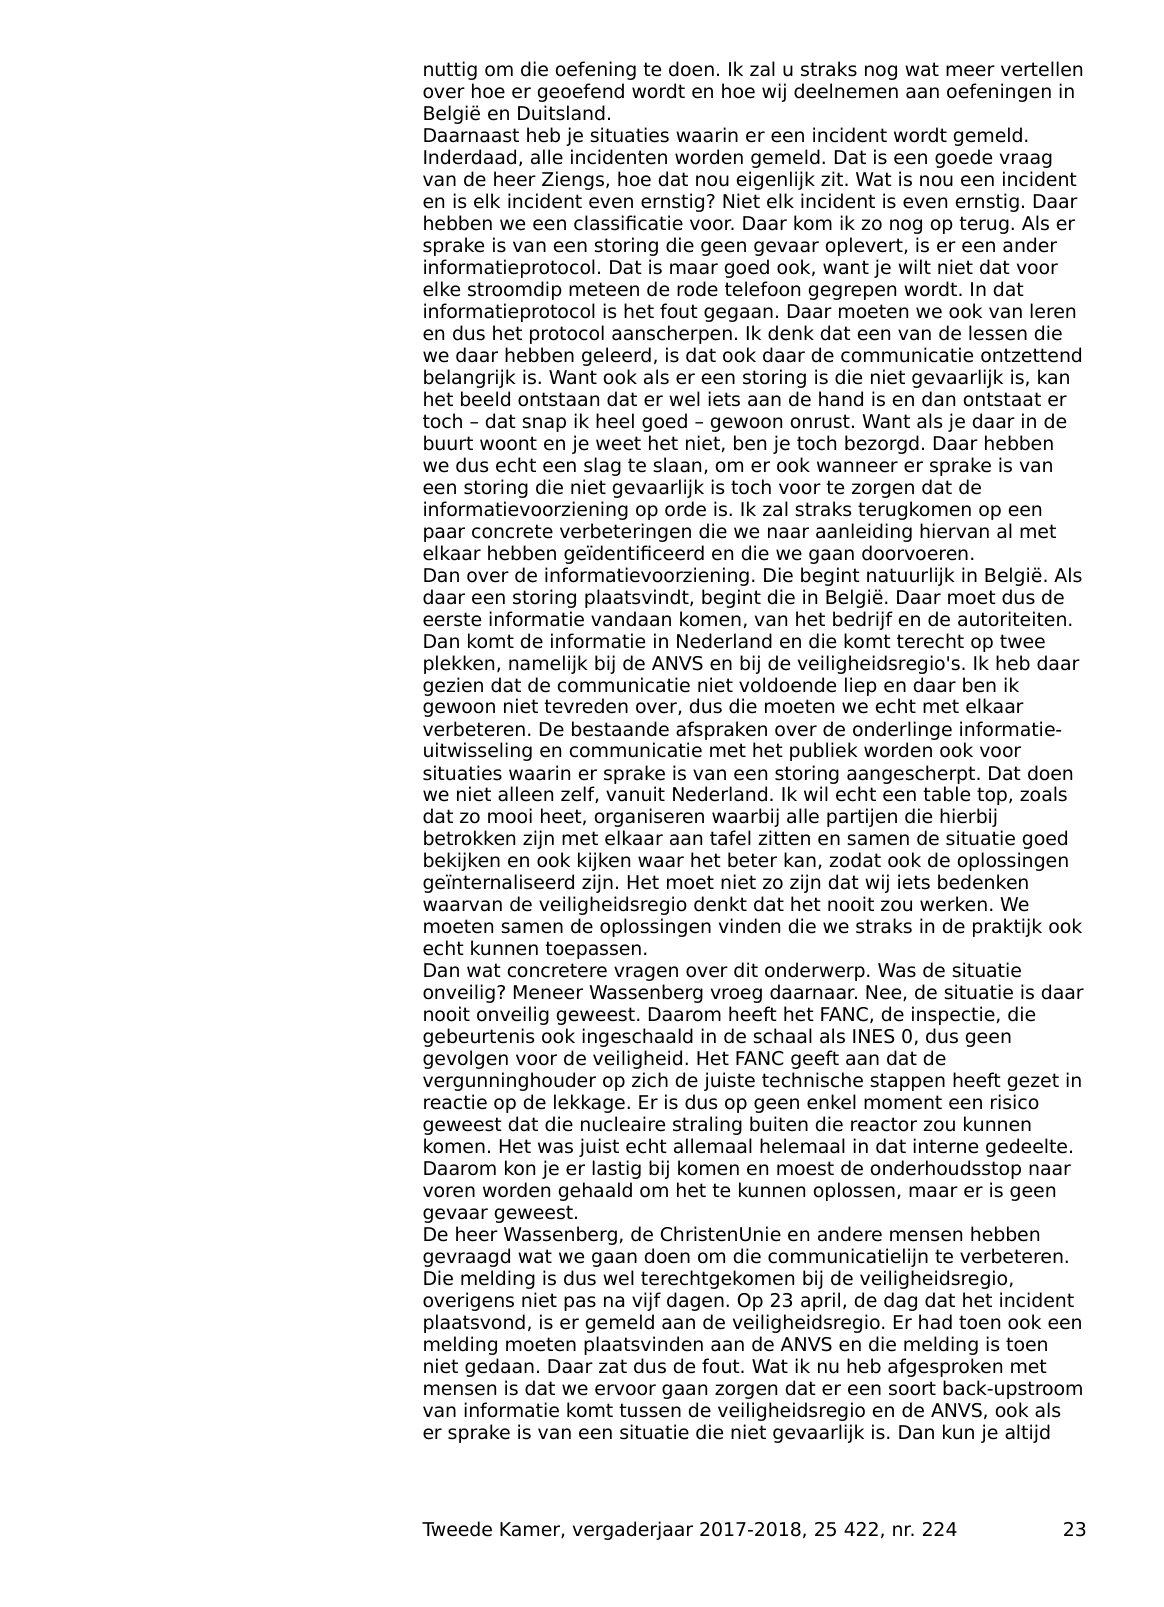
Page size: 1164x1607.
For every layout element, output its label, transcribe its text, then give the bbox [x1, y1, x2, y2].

text De heer Wassenberg, de ChristenUnie en andere mensen hebben gevraagd wat we gaan doen om die communicatielijn te verbeteren. Die melding is dus wel terechtgekomen bij de veiligheidsregio, overigens niet pas na vijf dagen. Op 23 april, de dag dat het incident plaatsvond, is er gemeld aan de veiligheidsregio. Er had toen ook een melding moeten plaatsvinden aan de ANVS en die melding is toen niet gedaan. Daar zat dus de fout. Wat ik nu heb afgesproken met mensen is dat we ervoor gaan zorgen dat er een soort back-upstroom van informatie komt tussen de veiligheidsregio en de ANVS, ook als er sprake is van een situatie die niet gevaarlijk is. Dan kun je altijd [422, 1224, 1087, 1444]
text Dan wat concretere vragen over dit onderwerp. Was de situatie onveilig? Meneer Wassenberg vroeg daarnaar. Nee, de situatie is daar nooit onveilig geweest. Daarom heeft het FANC, de inspectie, die gebeurtenis ook ingeschaald in de schaal als INES 0, dus geen gevolgen voor de veiligheid. Het FANC geeft aan dat de vergunninghouder op zich de juiste technische stappen heeft gezet in reactie op de lekkage. Er is dus op geen enkel moment een risico geweest dat die nucleaire straling buiten die reactor zou kunnen komen. Het was juist echt allemaal helemaal in dat interne gedeelte. Daarom kon je er lastig bij komen en moest de onderhoudsstop naar voren worden gehaald om het te kunnen oplossen, maar er is geen gevaar geweest. [422, 960, 1087, 1224]
text Dan over de informatievoorziening. Die begint natuurlijk in België. Als daar een storing plaatsvindt, begint die in België. Daar moet dus de eerste informatie vandaan komen, van het bedrijf en de autoriteiten. Dan komt de informatie in Nederland en die komt terecht op twee plekken, namelijk bij de ANVS en bij de veiligheidsregio's. Ik heb daar gezien dat de communicatie niet voldoende liep en daar ben ik gewoon niet tevreden over, dus die moeten we echt met elkaar verbeteren. De bestaande afspraken over de onderlinge informatie-uitwisseling en communicatie met het publiek worden ook voor situaties waarin er sprake is van een storing aangescherpt. Dat doen we niet alleen zelf, vanuit Nederland. Ik wil echt een table top, zoals dat zo mooi heet, organiseren waarbij alle partijen die hierbij betrokken zijn met elkaar aan tafel zitten en samen de situatie goed bekijken en ook kijken waar het beter kan, zodat ook de oplossingen geïnternaliseerd zijn. Het moet niet zo zijn dat wij iets bedenken waarvan de veiligheidsregio denkt dat het nooit zou werken. We moeten samen de oplossingen vinden die we straks in de praktijk ook echt kunnen toepassen. [422, 564, 1087, 960]
text Daarnaast heb je situaties waarin er een incident wordt gemeld. Inderdaad, alle incidenten worden gemeld. Dat is een goede vraag van de heer Ziengs, hoe dat nou eigenlijk zit. Wat is nou een incident en is elk incident even ernstig? Niet elk incident is even ernstig. Daar hebben we een classificatie voor. Daar kom ik zo nog op terug. Als er sprake is van een storing die geen gevaar oplevert, is er een ander informatieprotocol. Dat is maar goed ook, want je wilt niet dat voor elke stroomdip meteen de rode telefoon gegrepen wordt. In dat informatieprotocol is het fout gegaan. Daar moeten we ook van leren en dus het protocol aanscherpen. Ik denk dat een van de lessen die we daar hebben geleerd, is dat ook daar de communicatie ontzettend belangrijk is. Want ook als er een storing is die niet gevaarlijk is, kan het beeld ontstaan dat er wel iets aan de hand is en dan ontstaat er toch – dat snap ik heel goed – gewoon onrust. Want als je daar in de buurt woont en je weet het niet, ben je toch bezorgd. Daar hebben we dus echt een slag te slaan, om er ook wanneer er sprake is van een storing die niet gevaarlijk is toch voor te zorgen dat de informatievoorziening op orde is. Ik zal straks terugkomen op een paar concrete verbeteringen die we naar aanleiding hiervan al met elkaar hebben geïdentificeerd en die we gaan doorvoeren. [422, 125, 1087, 564]
text nuttig om die oefening te doen. Ik zal u straks nog wat meer vertellen over hoe er geoefend wordt en hoe wij deelnemen aan oefeningen in België en Duitsland. [422, 59, 1087, 125]
